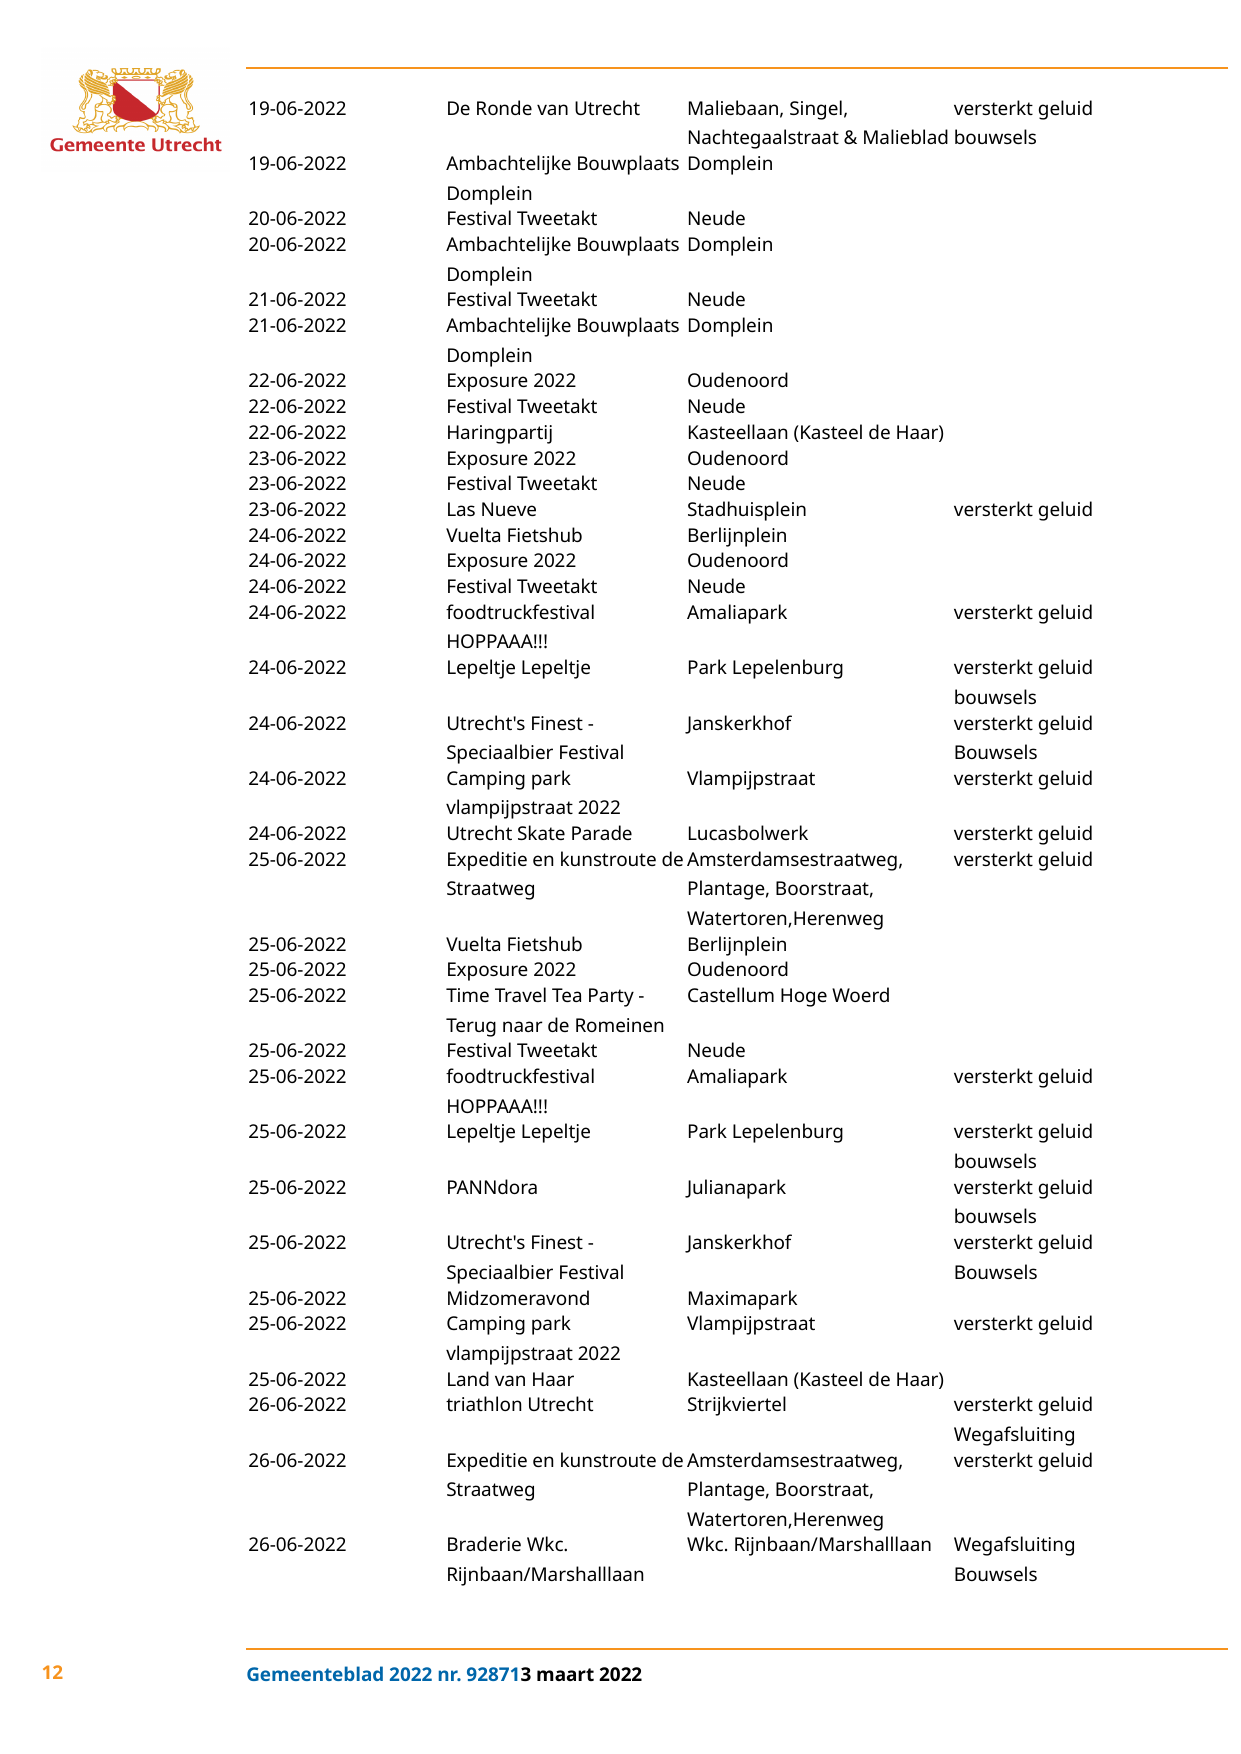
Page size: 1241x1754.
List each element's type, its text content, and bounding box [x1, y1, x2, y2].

table_cell Utrecht Skate Parade [446, 820, 687, 846]
table_cell [954, 286, 1152, 312]
table_cell Vlampijpstraat [687, 765, 954, 820]
table_cell 25-06-2022 [248, 1174, 446, 1229]
table_cell Strijkviertel [687, 1391, 954, 1447]
table_cell Amsterdamsestraatweg, Plantage, Boorstraat, Watertoren,Herenweg [687, 1447, 954, 1532]
table_cell Janskerkhof [687, 1229, 954, 1285]
table_cell 25-06-2022 [248, 1064, 446, 1119]
table_cell 21-06-2022 [248, 286, 446, 312]
table_cell versterkt geluid bouwsels [954, 95, 1152, 150]
table_cell versterkt geluid [954, 1064, 1152, 1119]
table_cell Ambachtelijke Bouwplaats Domplein [446, 312, 687, 367]
table_cell Domplein [687, 231, 954, 286]
table_cell Exposure 2022 [446, 368, 687, 393]
table_cell Festival Tweetakt [446, 205, 687, 231]
table_cell 23-06-2022 [248, 445, 446, 470]
table_cell [954, 150, 1152, 205]
table_cell [954, 419, 1152, 445]
table_cell Lucasbolwerk [687, 820, 954, 846]
table_cell versterkt geluid bouwsels [954, 1174, 1152, 1229]
table_cell Camping park vlampijpstraat 2022 [446, 1310, 687, 1366]
table_cell 26-06-2022 [248, 1391, 446, 1447]
table_cell Vuelta Fietshub [446, 522, 687, 548]
table_cell foodtruckfestival HOPPAAA!!! [446, 599, 687, 654]
table_cell versterkt geluid bouwsels [954, 654, 1152, 710]
table_cell [954, 393, 1152, 419]
table_cell Maliebaan, Singel, Nachtegaalstraat & Malieblad [687, 95, 954, 150]
table_cell versterkt geluid [954, 765, 1152, 820]
table_cell Festival Tweetakt [446, 573, 687, 599]
table_cell [954, 312, 1152, 367]
table_cell 24-06-2022 [248, 548, 446, 573]
table_cell Amsterdamsestraatweg, Plantage, Boorstraat, Watertoren,Herenweg [687, 846, 954, 931]
table_cell 24-06-2022 [248, 765, 446, 820]
table_cell Las Nueve [446, 496, 687, 522]
table_cell Exposure 2022 [446, 445, 687, 470]
table_cell Park Lepelenburg [687, 1119, 954, 1174]
table_cell Utrecht's Finest - Speciaalbier Festival [446, 710, 687, 765]
table_cell versterkt geluid Wegafsluiting [954, 1391, 1152, 1447]
table_cell triathlon Utrecht [446, 1391, 687, 1447]
table_cell 25-06-2022 [248, 1366, 446, 1391]
table_cell PANNdora [446, 1174, 687, 1229]
table_cell Berlijnplein [687, 931, 954, 957]
table_cell 25-06-2022 [248, 1229, 446, 1285]
table_cell versterkt geluid Bouwsels [954, 1229, 1152, 1285]
table_cell Haringpartij [446, 419, 687, 445]
table_cell 21-06-2022 [248, 312, 446, 367]
table_cell 24-06-2022 [248, 820, 446, 846]
table_cell Janskerkhof [687, 710, 954, 765]
table_cell 23-06-2022 [248, 470, 446, 496]
picture [41, 47, 231, 172]
table_cell [954, 1038, 1152, 1063]
table_cell [954, 548, 1152, 573]
table_cell Domplein [687, 150, 954, 205]
table_cell 19-06-2022 [248, 95, 446, 150]
table_cell Camping park vlampijpstraat 2022 [446, 765, 687, 820]
table_cell [954, 205, 1152, 231]
table_cell Oudenoord [687, 368, 954, 393]
table_cell Expeditie en kunstroute de Straatweg [446, 1447, 687, 1532]
table_cell Festival Tweetakt [446, 393, 687, 419]
table_cell 25-06-2022 [248, 1038, 446, 1063]
table_cell Land van Haar [446, 1366, 687, 1391]
table_cell Neude [687, 470, 954, 496]
table_cell Neude [687, 393, 954, 419]
table_cell [954, 470, 1152, 496]
table_cell [954, 931, 1152, 957]
table_cell 25-06-2022 [248, 1285, 446, 1310]
table_cell 22-06-2022 [248, 393, 446, 419]
table_cell Festival Tweetakt [446, 1038, 687, 1063]
table_cell [954, 445, 1152, 470]
table_cell versterkt geluid bouwsels [954, 1119, 1152, 1174]
table_cell [954, 957, 1152, 982]
table_cell 20-06-2022 [248, 231, 446, 286]
table_cell [954, 573, 1152, 599]
table_cell Amaliapark [687, 1064, 954, 1119]
table_cell Braderie Wkc. Rijnbaan/Marshalllaan [446, 1532, 687, 1587]
table_cell Vlampijpstraat [687, 1310, 954, 1366]
table_cell 24-06-2022 [248, 573, 446, 599]
table_cell 20-06-2022 [248, 205, 446, 231]
table_cell Exposure 2022 [446, 957, 687, 982]
table_cell versterkt geluid Bouwsels [954, 710, 1152, 765]
table_cell versterkt geluid [954, 599, 1152, 654]
table_cell Ambachtelijke Bouwplaats Domplein [446, 150, 687, 205]
table_cell 23-06-2022 [248, 496, 446, 522]
table_cell Wkc. Rijnbaan/Marshalllaan [687, 1532, 954, 1587]
table_cell Festival Tweetakt [446, 286, 687, 312]
table_cell [954, 1366, 1152, 1391]
table_cell Kasteellaan (Kasteel de Haar) [687, 419, 954, 445]
table_cell Exposure 2022 [446, 548, 687, 573]
table_cell 25-06-2022 [248, 931, 446, 957]
table_cell 26-06-2022 [248, 1532, 446, 1587]
table_cell versterkt geluid [954, 1447, 1152, 1532]
table_cell 24-06-2022 [248, 522, 446, 548]
table_cell Julianapark [687, 1174, 954, 1229]
table_cell foodtruckfestival HOPPAAA!!! [446, 1064, 687, 1119]
table_cell [954, 522, 1152, 548]
table_cell Time Travel Tea Party - Terug naar de Romeinen [446, 983, 687, 1038]
table_cell versterkt geluid [954, 496, 1152, 522]
table_cell versterkt geluid [954, 1310, 1152, 1366]
table_cell Park Lepelenburg [687, 654, 954, 710]
table_cell Castellum Hoge Woerd [687, 983, 954, 1038]
table_cell Domplein [687, 312, 954, 367]
table_cell 19-06-2022 [248, 150, 446, 205]
table_cell 22-06-2022 [248, 419, 446, 445]
table_cell Utrecht's Finest - Speciaalbier Festival [446, 1229, 687, 1285]
table_cell Oudenoord [687, 548, 954, 573]
table_cell 24-06-2022 [248, 599, 446, 654]
table_cell Berlijnplein [687, 522, 954, 548]
table_cell Wegafsluiting Bouwsels [954, 1532, 1152, 1587]
table_cell Neude [687, 573, 954, 599]
table_cell [954, 983, 1152, 1038]
table_cell Neude [687, 1038, 954, 1063]
table_cell De Ronde van Utrecht [446, 95, 687, 150]
table_cell 22-06-2022 [248, 368, 446, 393]
table_cell Stadhuisplein [687, 496, 954, 522]
table_cell Maximapark [687, 1285, 954, 1310]
table_cell Kasteellaan (Kasteel de Haar) [687, 1366, 954, 1391]
table_cell 25-06-2022 [248, 846, 446, 931]
table_cell versterkt geluid [954, 820, 1152, 846]
table_cell Neude [687, 286, 954, 312]
table_cell Amaliapark [687, 599, 954, 654]
table_cell Vuelta Fietshub [446, 931, 687, 957]
table_cell Festival Tweetakt [446, 470, 687, 496]
table_cell Expeditie en kunstroute de Straatweg [446, 846, 687, 931]
table_cell 25-06-2022 [248, 957, 446, 982]
table_cell 24-06-2022 [248, 710, 446, 765]
table_cell Oudenoord [687, 445, 954, 470]
table_cell 25-06-2022 [248, 1310, 446, 1366]
table_cell [954, 231, 1152, 286]
table_cell Lepeltje Lepeltje [446, 1119, 687, 1174]
table_cell [954, 1285, 1152, 1310]
table_cell Ambachtelijke Bouwplaats Domplein [446, 231, 687, 286]
table_cell Neude [687, 205, 954, 231]
table_cell Oudenoord [687, 957, 954, 982]
table_cell 25-06-2022 [248, 1119, 446, 1174]
table_cell Midzomeravond [446, 1285, 687, 1310]
table_cell [954, 368, 1152, 393]
table_cell 26-06-2022 [248, 1447, 446, 1532]
table_cell versterkt geluid [954, 846, 1152, 931]
table_cell Lepeltje Lepeltje [446, 654, 687, 710]
table_cell 24-06-2022 [248, 654, 446, 710]
table_cell 25-06-2022 [248, 983, 446, 1038]
